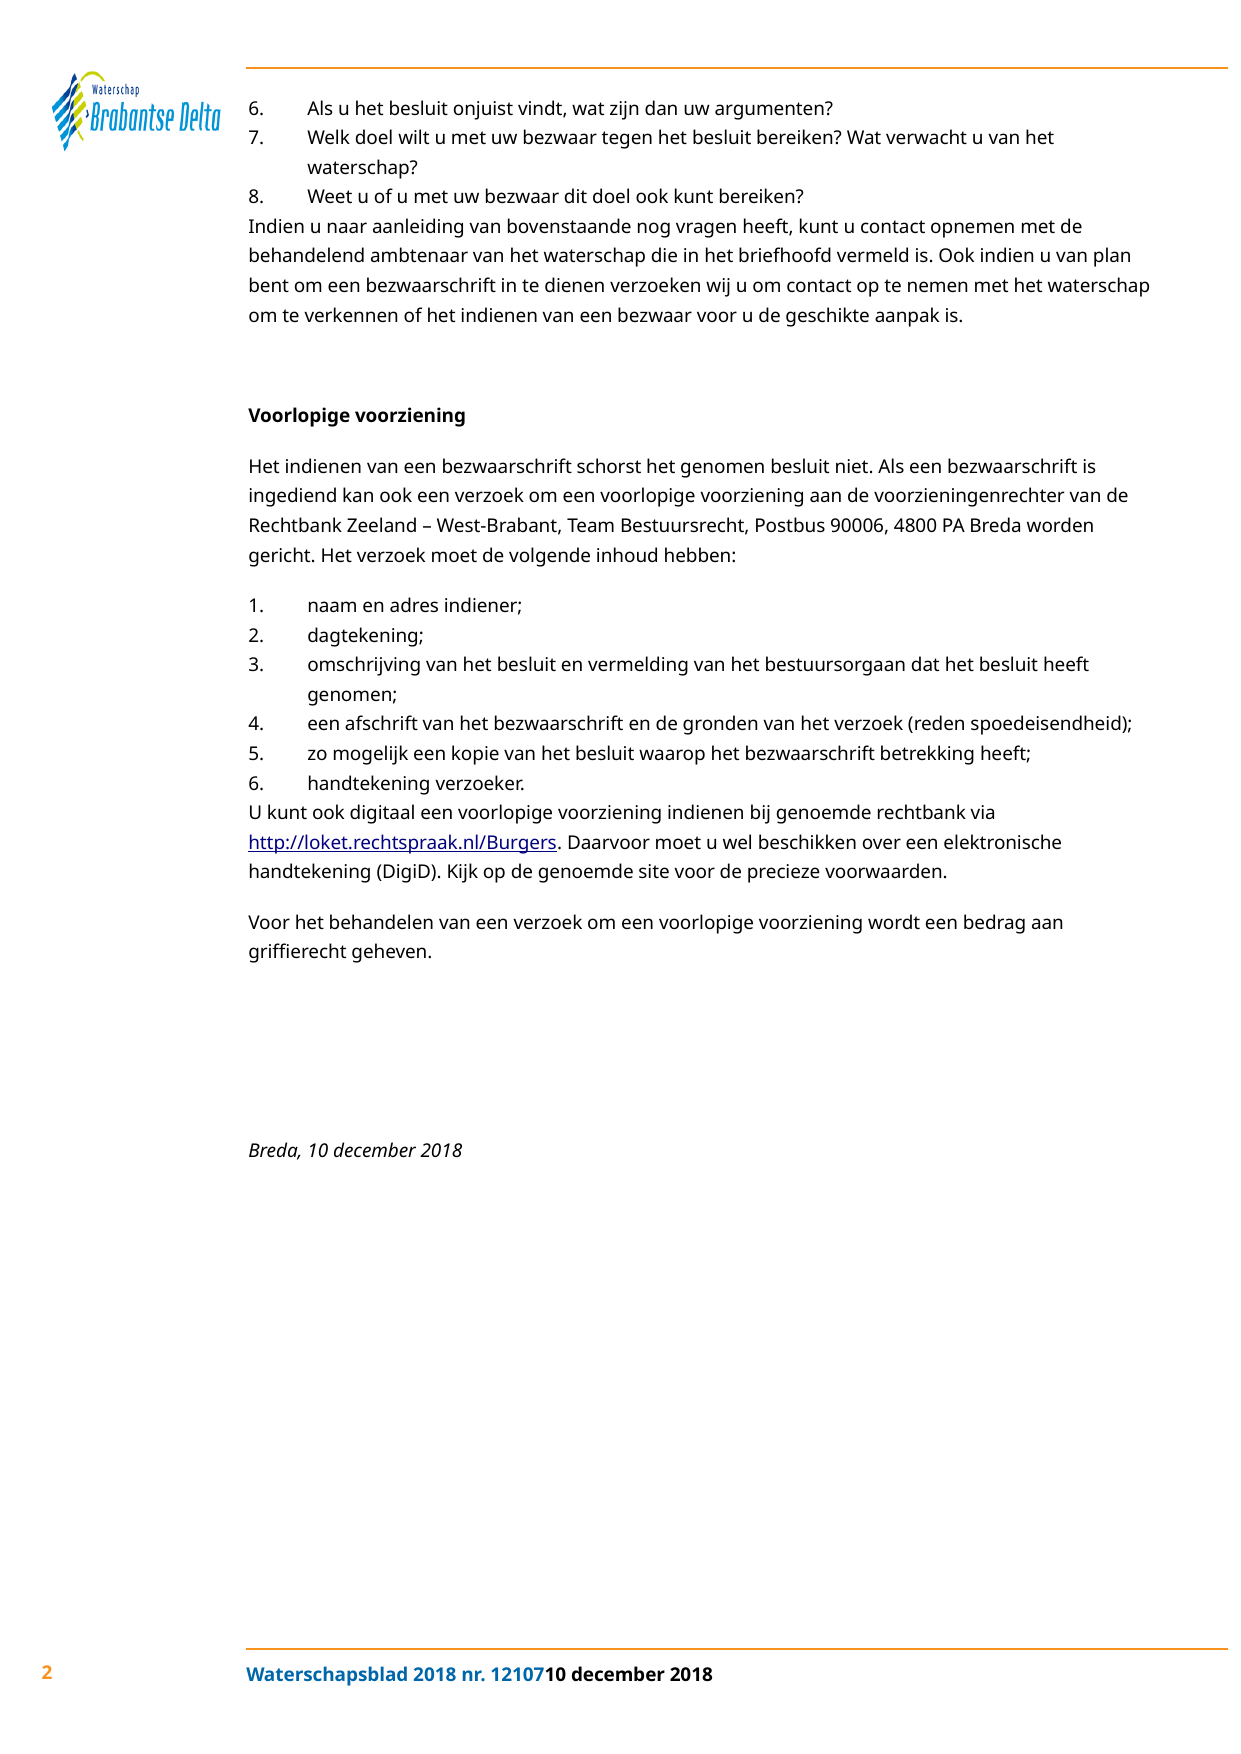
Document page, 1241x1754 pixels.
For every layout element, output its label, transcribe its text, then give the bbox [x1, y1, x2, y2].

list zo mogelijk een kopie van het besluit waarop het bezwaarschrift betrekking heeft; [248, 740, 1152, 766]
text Voor het behandelen van een verzoek om een voorlopige voorziening wordt een bedrag aan griffierecht geheven. [248, 909, 1152, 964]
text Het indienen van een bezwaarschrift schorst het genomen besluit niet. Als een bezwaarschrift is ingediend kan ook een verzoek om een voorlopige voorziening aan de voorzieningenrechter van de Rechtbank Zeeland – West-Brabant, Team Bestuursrecht, Postbus 90006, 4800 PA Breda worden gericht. Het verzoek moet de volgende inhoud hebben: [248, 453, 1152, 568]
text Voorlopige voorziening [248, 403, 1152, 428]
list handtekening verzoeker. [248, 770, 1152, 796]
picture [41, 47, 231, 172]
text Indien u naar aanleiding van bovenstaande nog vragen heeft, kunt u contact opnemen met de behandelend ambtenaar van het waterschap die in het briefhoofd vermeld is. Ook indien u van plan bent om een bezwaarschrift in te dienen verzoeken wij u om contact op te nemen met het waterschap om te verkennen of het indienen van een bezwaar voor u de geschikte aanpak is. [248, 213, 1152, 328]
list omschrijving van het besluit en vermelding van het bestuursorgaan dat het besluit heeft genomen; [248, 651, 1152, 707]
text Breda, 10 december 2018 [248, 1138, 1152, 1163]
list een afschrift van het bezwaarschrift en de gronden van het verzoek (reden spoedeisendheid); [248, 711, 1152, 736]
list dagtekening; [248, 622, 1152, 648]
list Weet u of u met uw bezwaar dit doel ook kunt bereiken? [248, 183, 1152, 209]
list naam en adres indiener; [248, 592, 1152, 618]
text U kunt ook digitaal een voorlopige voorziening indienen bij genoemde rechtbank via http://loket.rechtspraak.nl/Burgers. Daarvoor moet u wel beschikken over een elektronische handtekening (DigiD). Kijk op de genoemde site voor de precieze voorwaarden. [248, 799, 1152, 884]
list Welk doel wilt u met uw bezwaar tegen het besluit bereiken? Wat verwacht u van het waterschap? [248, 124, 1152, 180]
list Als u het besluit onjuist vindt, wat zijn dan uw argumenten? [248, 95, 1152, 121]
